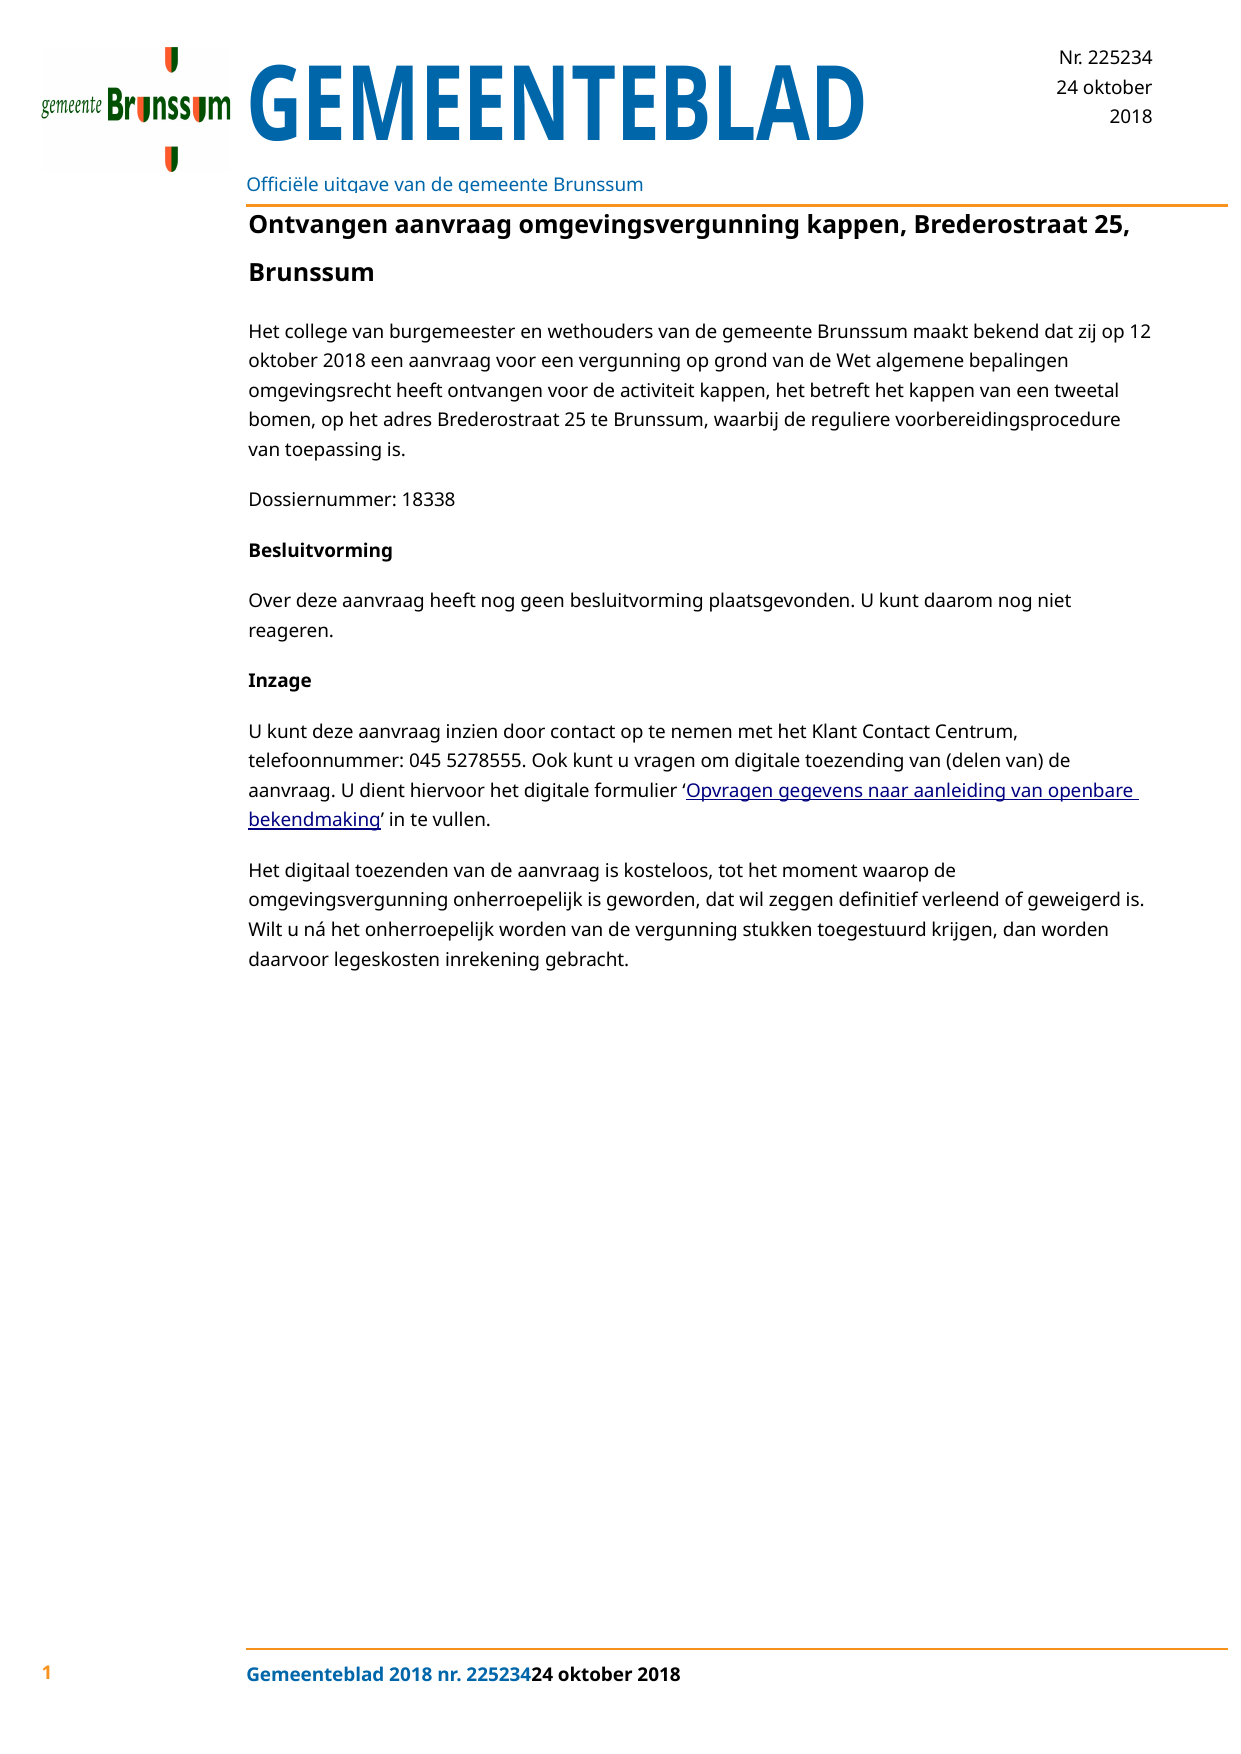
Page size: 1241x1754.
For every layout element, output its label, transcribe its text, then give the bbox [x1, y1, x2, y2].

text Het college van burgemeester en wethouders van de gemeente Brunssum maakt bekend dat zij op 12 oktober 2018 een aanvraag voor een vergunning op grond van de Wet algemene bepalingen omgevingsrecht heeft ontvangen voor de activiteit kappen, het betreft het kappen van een tweetal bomen, op het adres Brederostraat 25 te Brunssum, waarbij de reguliere voorbereidingsprocedure van toepassing is. [248, 318, 1152, 462]
text U kunt deze aanvraag inzien door contact op te nemen met het Klant Contact Centrum, telefoonnummer: 045 5278555. Ook kunt u vragen om digitale toezending van (delen van) de aanvraag. U dient hiervoor het digitale formulier ‘Opvragen gegevens naar aanleiding van openbare bekendmaking’ in te vullen. [248, 718, 1152, 832]
text Over deze aanvraag heeft nog geen besluitvorming plaatsgevonden. U kunt daarom nog niet reageren. [248, 587, 1152, 643]
text Besluitvorming [248, 537, 1152, 563]
text Ontvangen aanvraag omgevingsvergunning kappen, Brederostraat 25, Brunssum [248, 207, 1152, 288]
text Dossiernummer: 18338 [248, 487, 1152, 512]
text Inzage [248, 667, 1152, 693]
text Het digitaal toezenden van de aanvraag is kosteloos, tot het moment waarop de omgevingsvergunning onherroepelijk is geworden, dat wil zeggen definitief verleend of geweigerd is. Wilt u ná het onherroepelijk worden van de vergunning stukken toegestuurd krijgen, dan worden daarvoor legeskosten inrekening gebracht. [248, 857, 1152, 972]
picture [41, 47, 231, 172]
